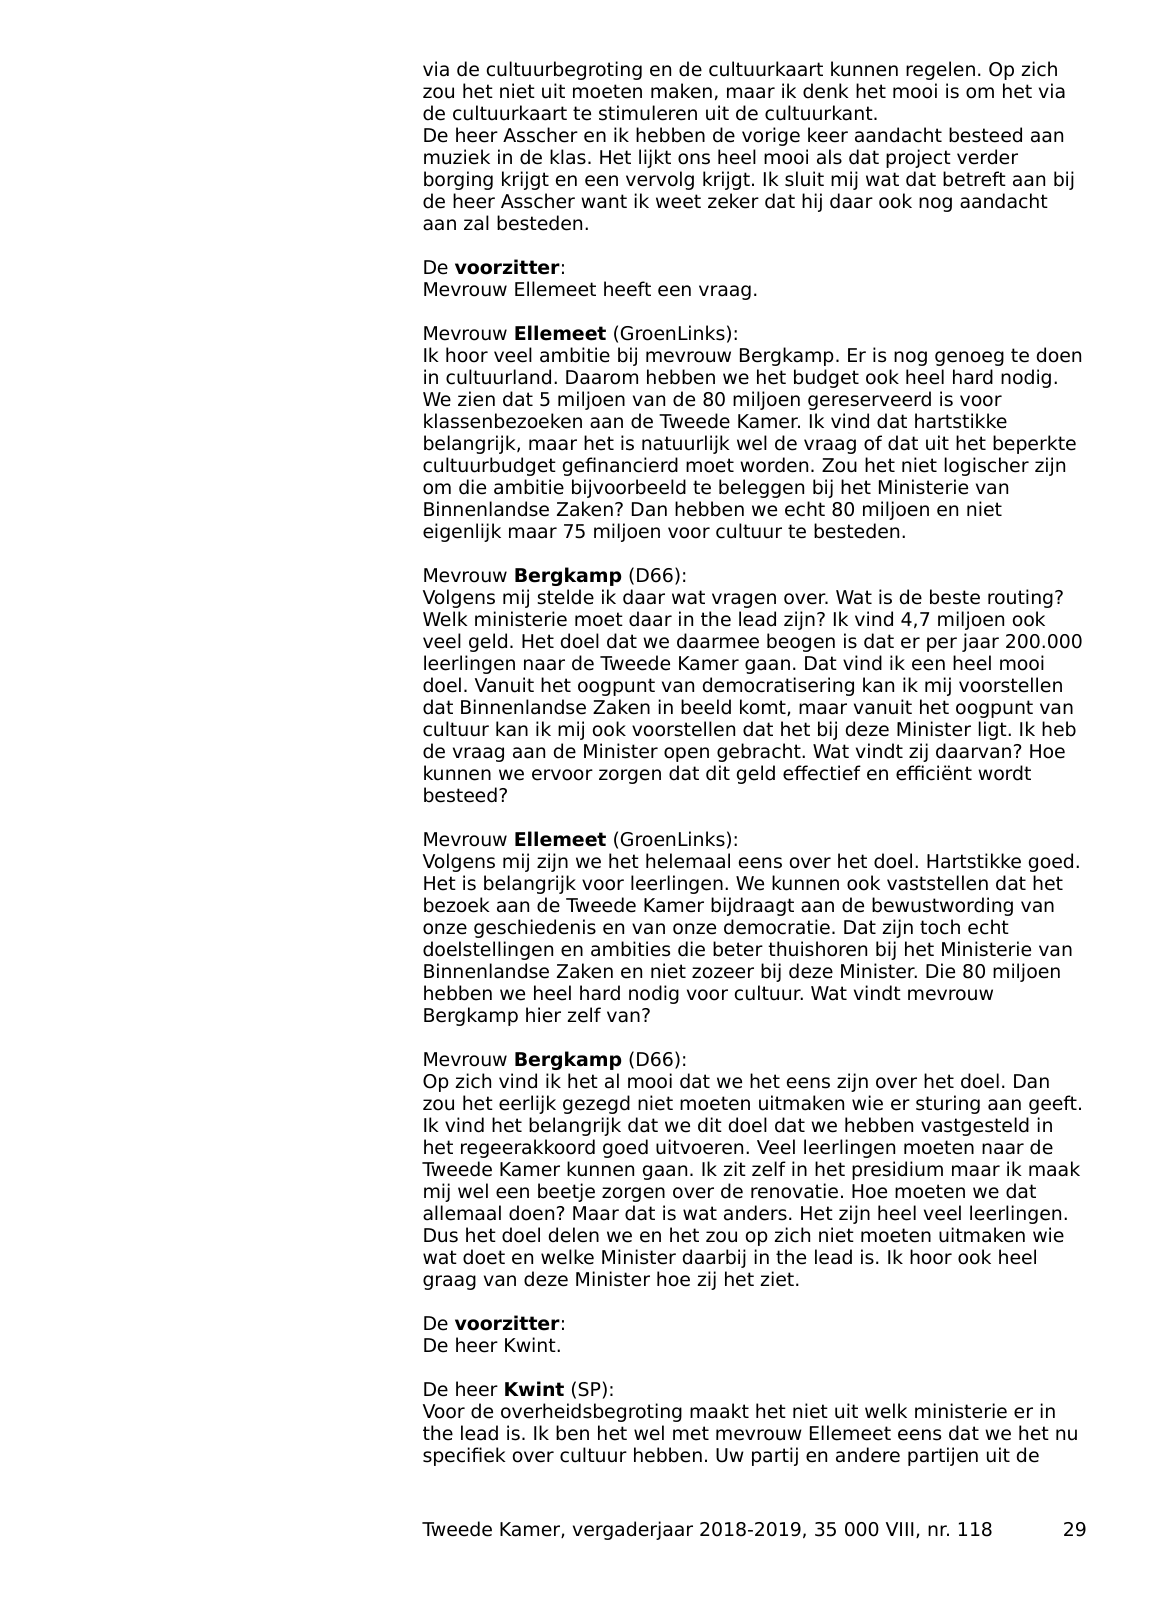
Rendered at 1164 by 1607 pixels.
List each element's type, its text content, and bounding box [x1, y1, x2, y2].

text Volgens mij zijn we het helemaal eens over het doel. Hartstikke goed. Het is belangrijk voor leerlingen. We kunnen ook vaststellen dat het bezoek aan de Tweede Kamer bijdraagt aan de bewustwording van onze geschiedenis en van onze democratie. Dat zijn toch echt doelstellingen en ambities die beter thuishoren bij het Ministerie van Binnenlandse Zaken en niet zozeer bij deze Minister. Die 80 miljoen hebben we heel hard nodig voor cultuur. Wat vindt mevrouw Bergkamp hier zelf van? [422, 851, 1087, 1027]
text Op zich vind ik het al mooi dat we het eens zijn over het doel. Dan zou het eerlijk gezegd niet moeten uitmaken wie er sturing aan geeft. Ik vind het belangrijk dat we dit doel dat we hebben vastgesteld in het regeerakkoord goed uitvoeren. Veel leerlingen moeten naar de Tweede Kamer kunnen gaan. Ik zit zelf in het presidium maar ik maak mij wel een beetje zorgen over de renovatie. Hoe moeten we dat allemaal doen? Maar dat is wat anders. Het zijn heel veel leerlingen. Dus het doel delen we en het zou op zich niet moeten uitmaken wie wat doet en welke Minister daarbij in the lead is. Ik hoor ook heel graag van deze Minister hoe zij het ziet. [422, 1071, 1087, 1291]
text Mevrouw Bergkamp (D66): [422, 1049, 1087, 1071]
text Mevrouw Ellemeet heeft een vraag. [422, 279, 1087, 301]
text De voorzitter: [422, 1313, 1087, 1335]
text De heer Kwint (SP): [422, 1379, 1087, 1401]
text Volgens mij stelde ik daar wat vragen over. Wat is de beste routing? Welk ministerie moet daar in the lead zijn? Ik vind 4,7 miljoen ook veel geld. Het doel dat we daarmee beogen is dat er per jaar 200.000 leerlingen naar de Tweede Kamer gaan. Dat vind ik een heel mooi doel. Vanuit het oogpunt van democratisering kan ik mij voorstellen dat Binnenlandse Zaken in beeld komt, maar vanuit het oogpunt van cultuur kan ik mij ook voorstellen dat het bij deze Minister ligt. Ik heb de vraag aan de Minister open gebracht. Wat vindt zij daarvan? Hoe kunnen we ervoor zorgen dat dit geld effectief en efficiënt wordt besteed? [422, 587, 1087, 807]
text Ik hoor veel ambitie bij mevrouw Bergkamp. Er is nog genoeg te doen in cultuurland. Daarom hebben we het budget ook heel hard nodig. We zien dat 5 miljoen van de 80 miljoen gereserveerd is voor klassenbezoeken aan de Tweede Kamer. Ik vind dat hartstikke belangrijk, maar het is natuurlijk wel de vraag of dat uit het beperkte cultuurbudget gefinancierd moet worden. Zou het niet logischer zijn om die ambitie bijvoorbeeld te beleggen bij het Ministerie van Binnenlandse Zaken? Dan hebben we echt 80 miljoen en niet eigenlijk maar 75 miljoen voor cultuur te besteden. [422, 345, 1087, 543]
text Voor de overheidsbegroting maakt het niet uit welk ministerie er in the lead is. Ik ben het wel met mevrouw Ellemeet eens dat we het nu specifiek over cultuur hebben. Uw partij en andere partijen uit de [422, 1401, 1087, 1467]
text De heer Asscher en ik hebben de vorige keer aandacht besteed aan muziek in de klas. Het lijkt ons heel mooi als dat project verder borging krijgt en een vervolg krijgt. Ik sluit mij wat dat betreft aan bij de heer Asscher want ik weet zeker dat hij daar ook nog aandacht aan zal besteden. [422, 125, 1087, 235]
text Mevrouw Ellemeet (GroenLinks): [422, 829, 1087, 851]
text De voorzitter: [422, 257, 1087, 279]
text via de cultuurbegroting en de cultuurkaart kunnen regelen. Op zich zou het niet uit moeten maken, maar ik denk het mooi is om het via de cultuurkaart te stimuleren uit de cultuurkant. [422, 59, 1087, 125]
text Mevrouw Ellemeet (GroenLinks): [422, 323, 1087, 345]
text De heer Kwint. [422, 1335, 1087, 1357]
text Mevrouw Bergkamp (D66): [422, 565, 1087, 587]
